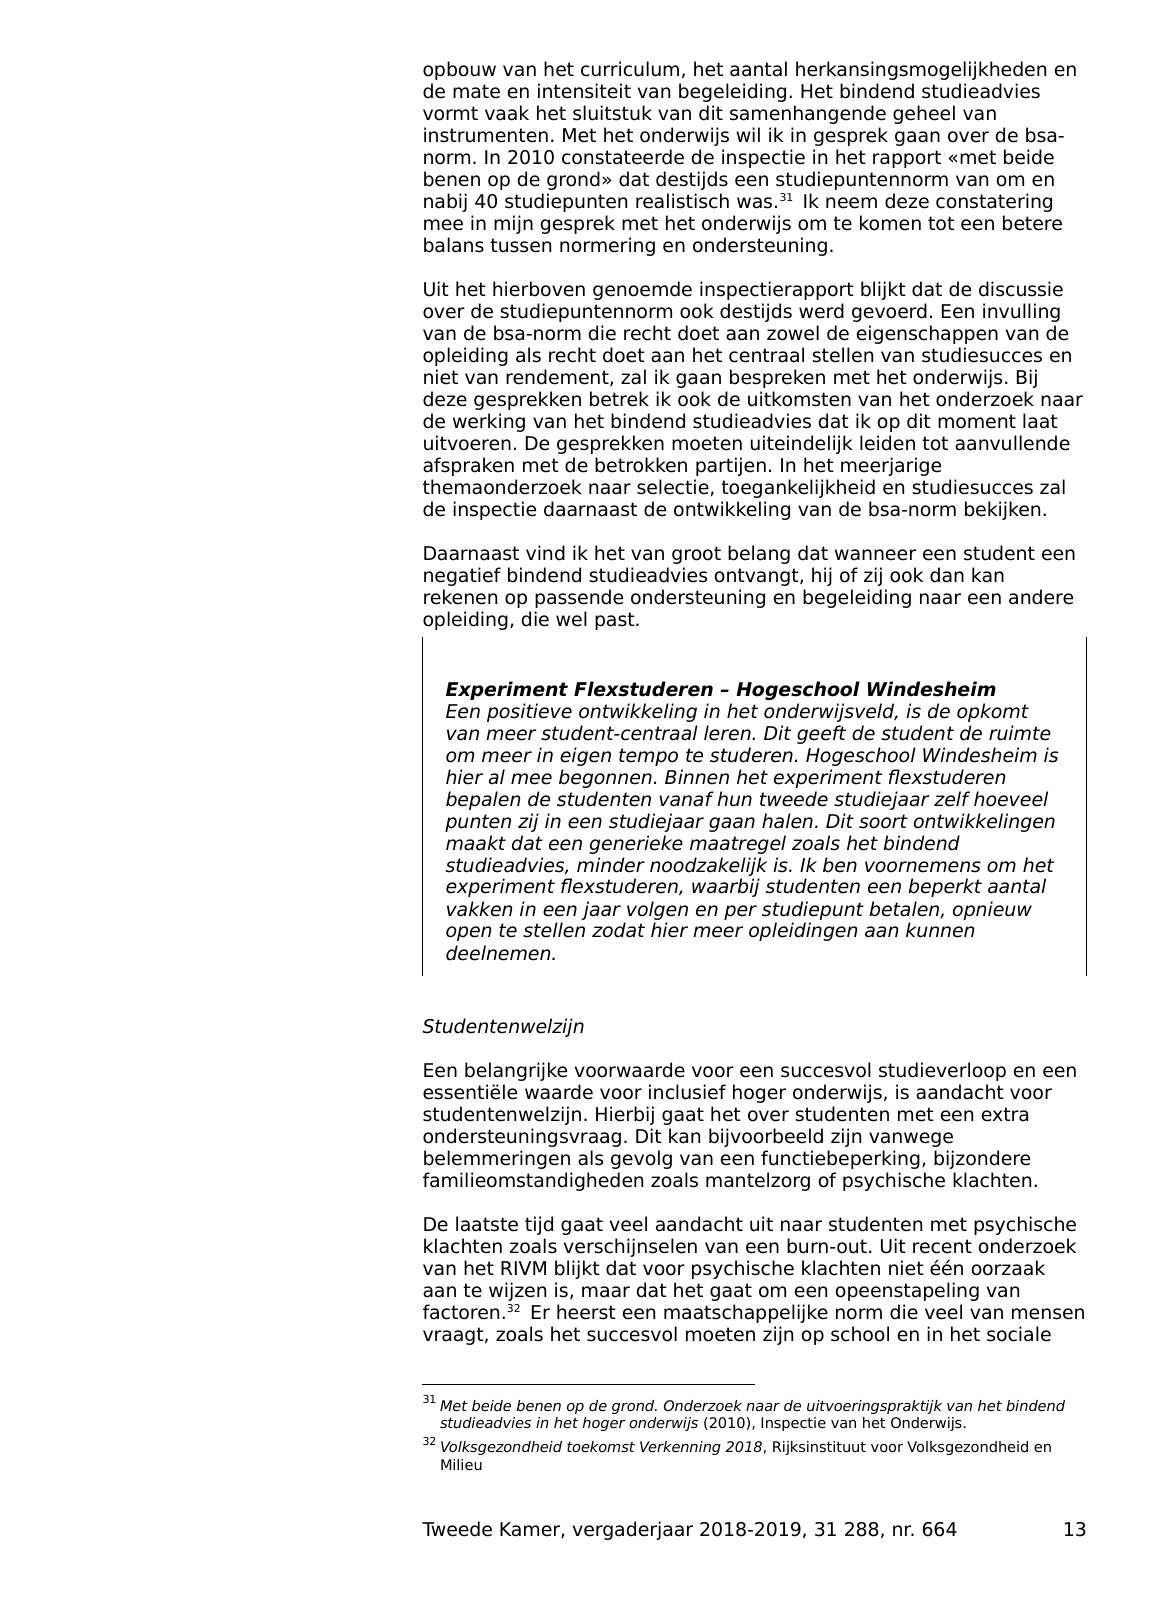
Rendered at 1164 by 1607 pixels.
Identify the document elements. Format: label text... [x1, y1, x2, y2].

text opbouw van het curriculum, het aantal herkansingsmogelijkheden en de mate en intensiteit van begeleiding. Het bindend studieadvies vormt vaak het sluitstuk van dit samenhangende geheel van instrumenten. Met het onderwijs wil ik in gesprek gaan over de bsa-norm. In 2010 constateerde de inspectie in het rapport «met beide benen op de grond» dat destijds een studiepuntennorm van om en nabij 40 studiepunten realistisch was. Ik neem deze constatering mee in mijn gesprek met het onderwijs om te komen tot een betere balans tussen normering en ondersteuning. [422, 59, 1087, 257]
table_header Experiment Flexstuderen – Hogeschool Windesheim Een positieve ontwikkeling in het onderwijsveld, is de opkomt van meer student-centraal leren. Dit geeft de student de ruimte om meer in eigen tempo te studeren. Hogeschool Windesheim is hier al mee begonnen. Binnen het experiment flexstuderen bepalen de studenten vanaf hun tweede studiejaar zelf hoeveel punten zij in een studiejaar gaan halen. Dit soort ontwikkelingen maakt dat een generieke maatregel zoals het bindend studieadvies, minder noodzakelijk is. Ik ben voornemens om het experiment flexstuderen, waarbij studenten een beperkt aantal vakken in een jaar volgen en per studiepunt betalen, opnieuw open te stellen zodat hier meer opleidingen aan kunnen deelnemen. [423, 637, 1086, 976]
text Uit het hierboven genoemde inspectierapport blijkt dat de discussie over de studiepuntennorm ook destijds werd gevoerd. Een invulling van de bsa-norm die recht doet aan zowel de eigenschappen van de opleiding als recht doet aan het centraal stellen van studiesucces en niet van rendement, zal ik gaan bespreken met het onderwijs. Bij deze gesprekken betrek ik ook de uitkomsten van het onderzoek naar de werking van het bindend studieadvies dat ik op dit moment laat uitvoeren. De gesprekken moeten uiteindelijk leiden tot aanvullende afspraken met de betrokken partijen. In het meerjarige themaonderzoek naar selectie, toegankelijkheid en studiesucces zal de inspectie daarnaast de ontwikkeling van de bsa-norm bekijken. [422, 279, 1087, 521]
text Met beide benen op de grond. Onderzoek naar de uitvoeringspraktijk van het bindend studieadvies in het hoger onderwijs (2010), Inspectie van het Onderwijs. [422, 1393, 1087, 1432]
text Een belangrijke voorwaarde voor een succesvol studieverloop en een essentiële waarde voor inclusief hoger onderwijs, is aandacht voor studentenwelzijn. Hierbij gaat het over studenten met een extra ondersteuningsvraag. Dit kan bijvoorbeeld zijn vanwege belemmeringen als gevolg van een functiebeperking, bijzondere familieomstandigheden zoals mantelzorg of psychische klachten. [422, 1060, 1087, 1192]
text Volksgezondheid toekomst Verkenning 2018, Rijksinstituut voor Volksgezondheid en Milieu [422, 1435, 1087, 1474]
text De laatste tijd gaat veel aandacht uit naar studenten met psychische klachten zoals verschijnselen van een burn-out. Uit recent onderzoek van het RIVM blijkt dat voor psychische klachten niet één oorzaak aan te wijzen is, maar dat het gaat om een opeenstapeling van factoren. Er heerst een maatschappelijke norm die veel van mensen vraagt, zoals het succesvol moeten zijn op school en in het sociale [422, 1214, 1087, 1346]
subtitle Studentenwelzijn [422, 1016, 1087, 1038]
text Daarnaast vind ik het van groot belang dat wanneer een student een negatief bindend studieadvies ontvangt, hij of zij ook dan kan rekenen op passende ondersteuning en begeleiding naar een andere opleiding, die wel past. [422, 543, 1087, 631]
